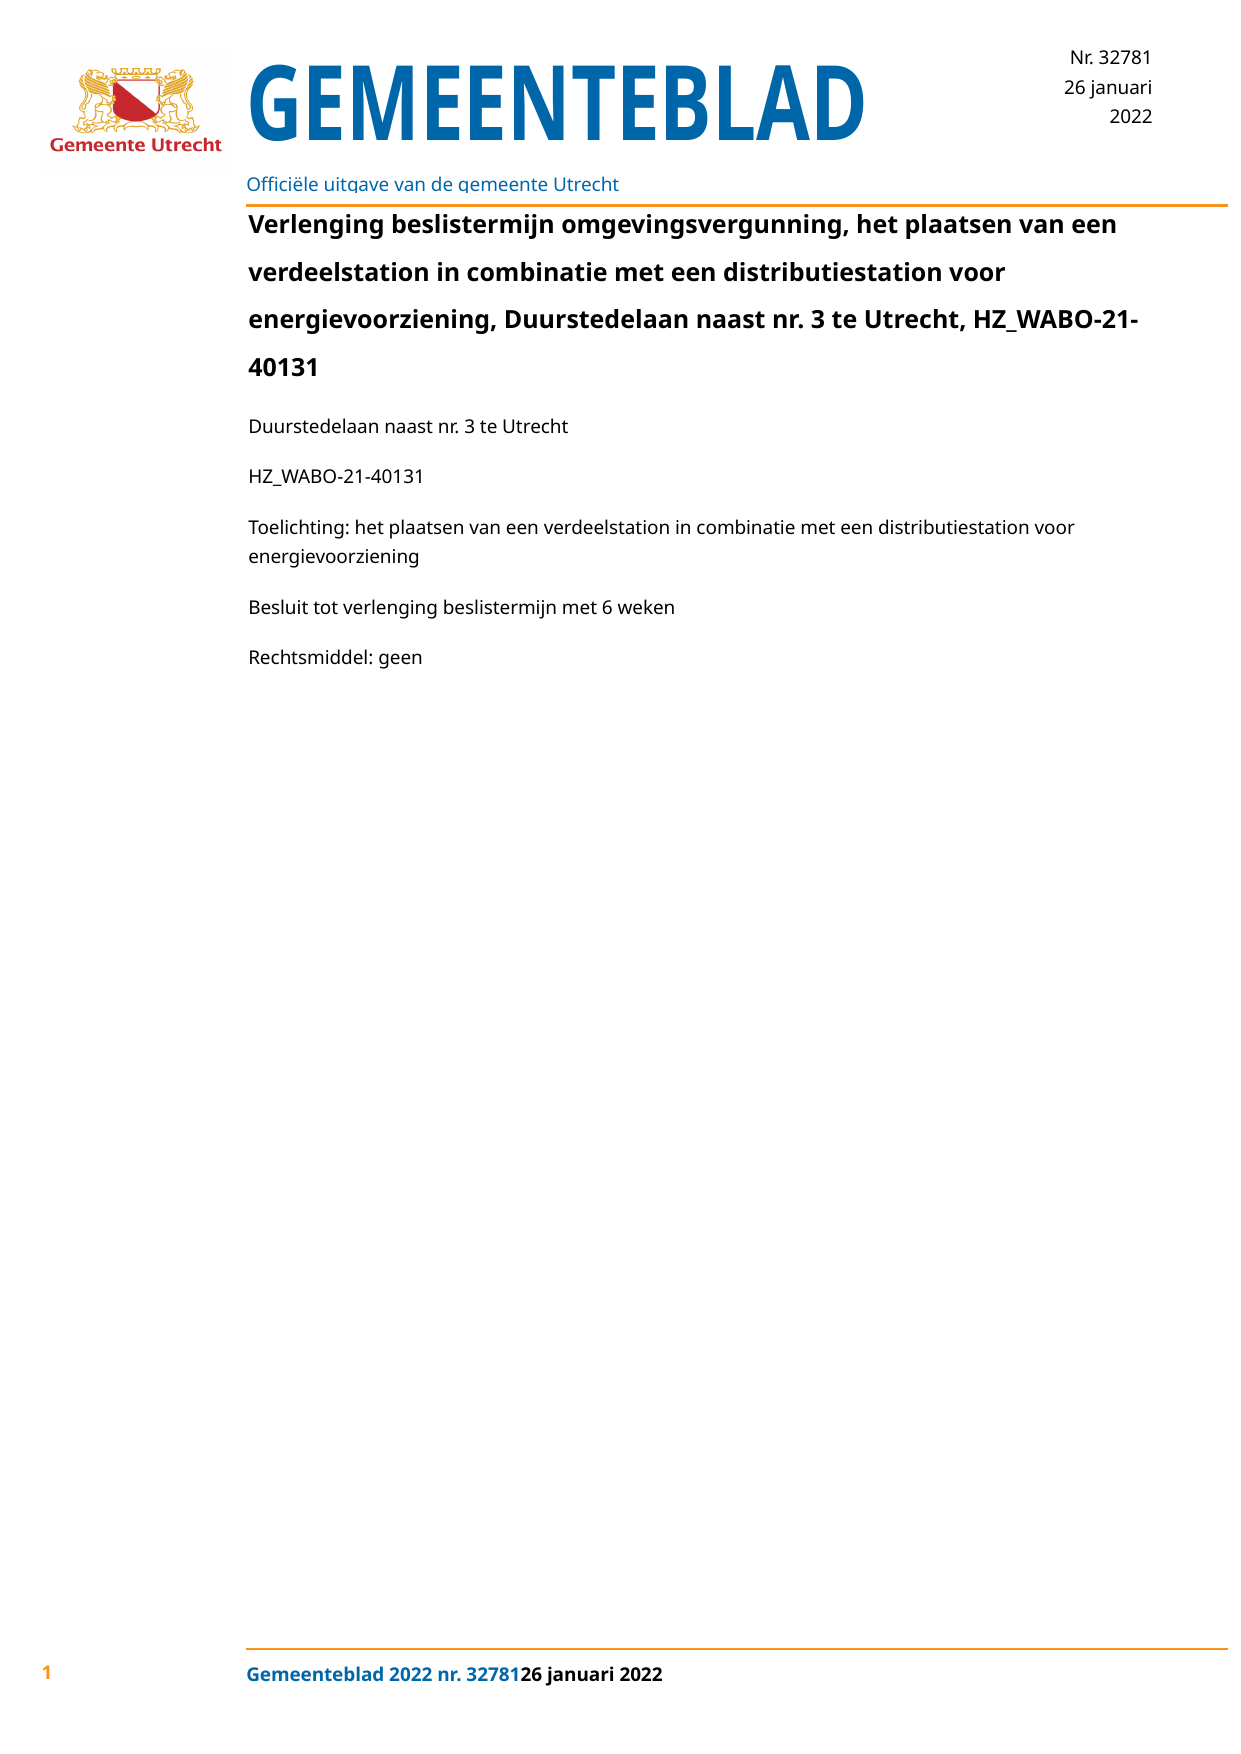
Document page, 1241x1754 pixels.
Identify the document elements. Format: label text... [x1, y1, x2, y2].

text HZ_WABO-21-40131 [248, 463, 1152, 489]
text Besluit tot verlenging beslistermijn met 6 weken [248, 594, 1152, 620]
text Duurstedelaan naast nr. 3 te Utrecht [248, 413, 1152, 439]
picture [41, 47, 231, 172]
text Rechtsmiddel: geen [248, 644, 1152, 670]
text Toelichting: het plaatsen van een verdeelstation in combinatie met een distributiestation voor energievoorziening [248, 514, 1152, 569]
text Verlenging beslistermijn omgevingsvergunning, het plaatsen van een verdeelstation in combinatie met een distributiestation voor energievoorziening, Duurstedelaan naast nr. 3 te Utrecht, HZ_WABO-21-40131 [248, 207, 1152, 384]
